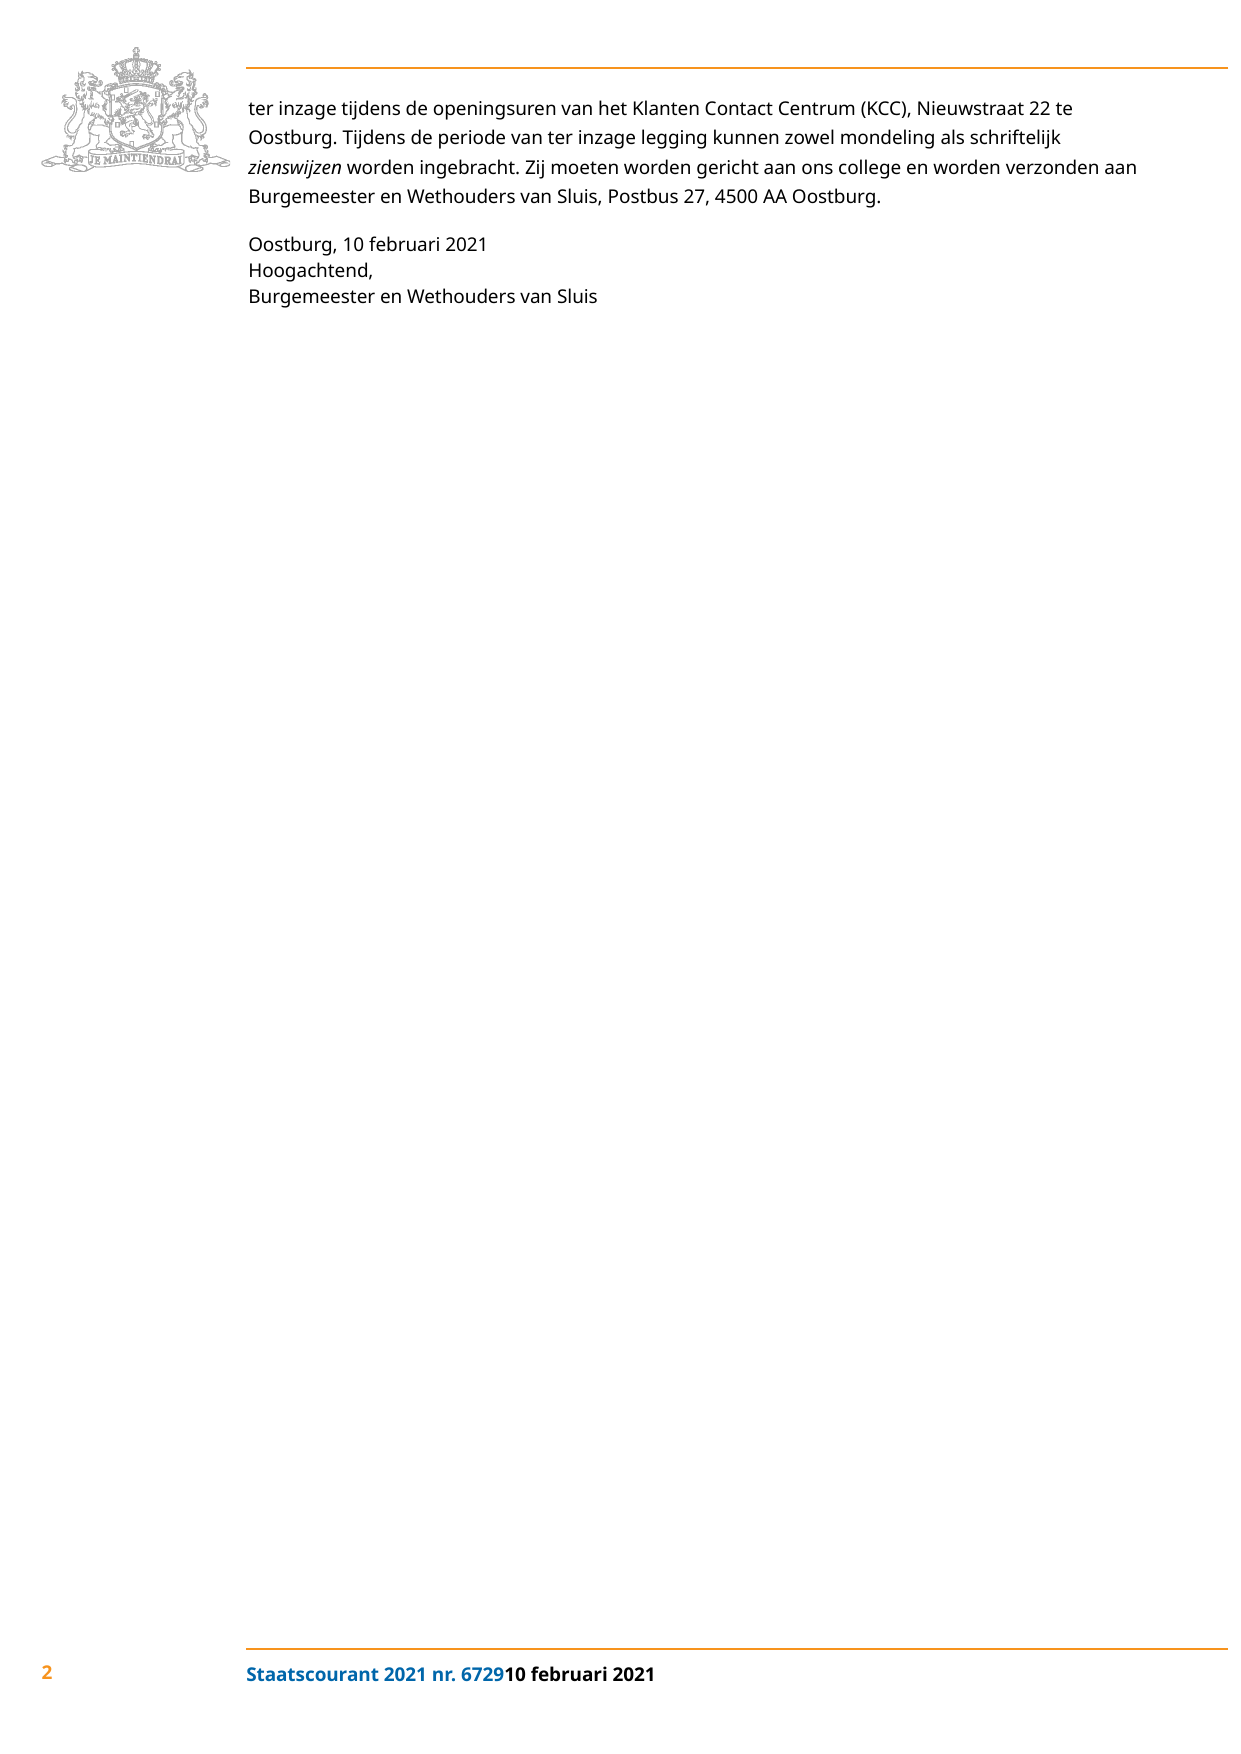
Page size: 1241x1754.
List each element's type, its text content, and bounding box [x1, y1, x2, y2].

text Oostburg, 10 februari 2021 [248, 231, 1152, 257]
text Hoogachtend, [248, 257, 1152, 283]
picture [41, 47, 231, 172]
text Burgemeester en Wethouders van Sluis [248, 283, 1152, 308]
text ter inzage tijdens de openingsuren van het Klanten Contact Centrum (KCC), Nieuwstraat 22 te Oostburg. Tijdens de periode van ter inzage legging kunnen zowel mondeling als schriftelijk zienswijzen worden ingebracht. Zij moeten worden gericht aan ons college en worden verzonden aan Burgemeester en Wethouders van Sluis, Postbus 27, 4500 AA Oostburg. [248, 95, 1152, 209]
